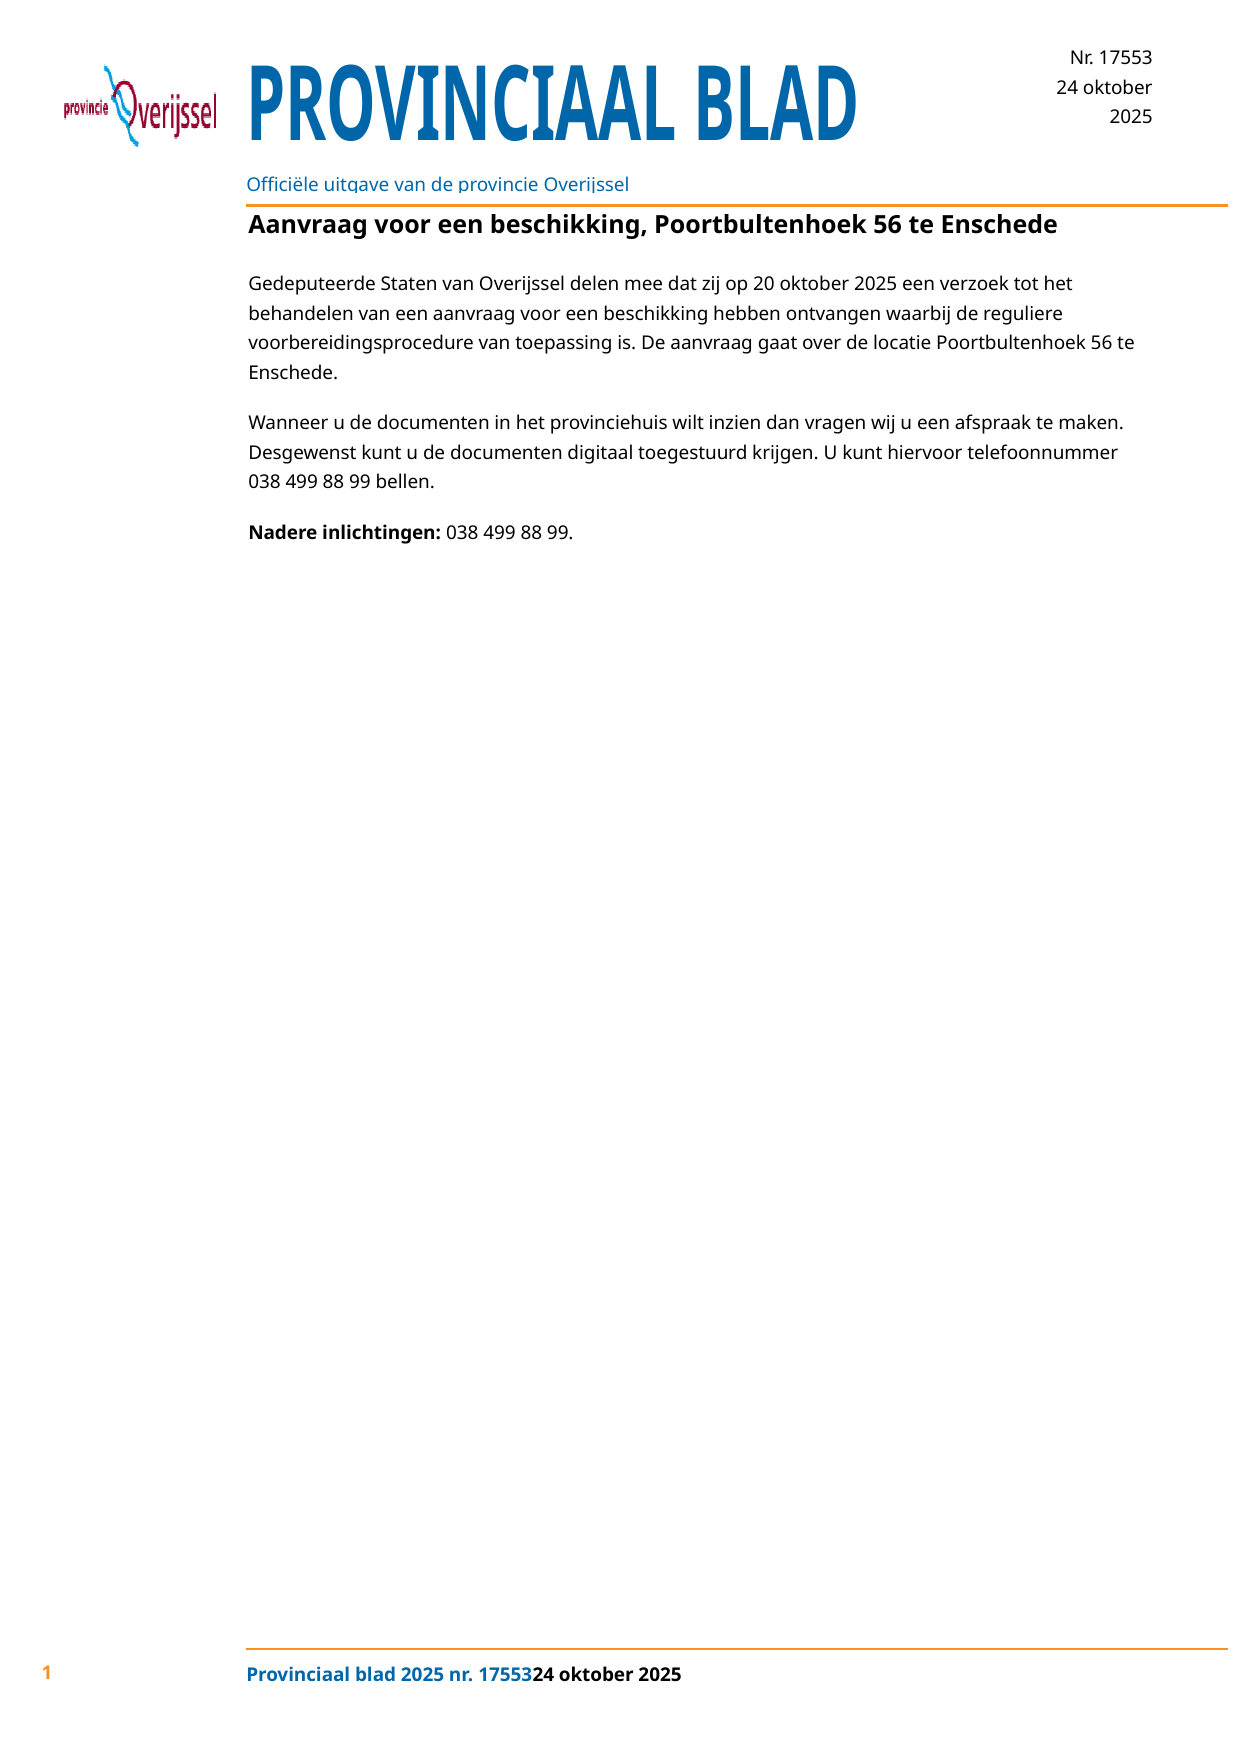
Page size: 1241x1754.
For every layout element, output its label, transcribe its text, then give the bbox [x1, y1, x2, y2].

text Gedeputeerde Staten van Overijssel delen mee dat zij op 20 oktober 2025 een verzoek tot het behandelen van een aanvraag voor een beschikking hebben ontvangen waarbij de reguliere voorbereidingsprocedure van toepassing is. De aanvraag gaat over de locatie Poortbultenhoek 56 te Enschede. [248, 270, 1152, 385]
text Aanvraag voor een beschikking, Poortbultenhoek 56 te Enschede [248, 207, 1152, 241]
picture [41, 47, 231, 172]
text Wanneer u de documenten in het provinciehuis wilt inzien dan vragen wij u een afspraak te maken. Desgewenst kunt u de documenten digitaal toegestuurd krijgen. U kunt hiervoor telefoonnummer 038 499 88 99 bellen. [248, 409, 1152, 494]
text Nadere inlichtingen: 038 499 88 99. [248, 519, 1152, 545]
